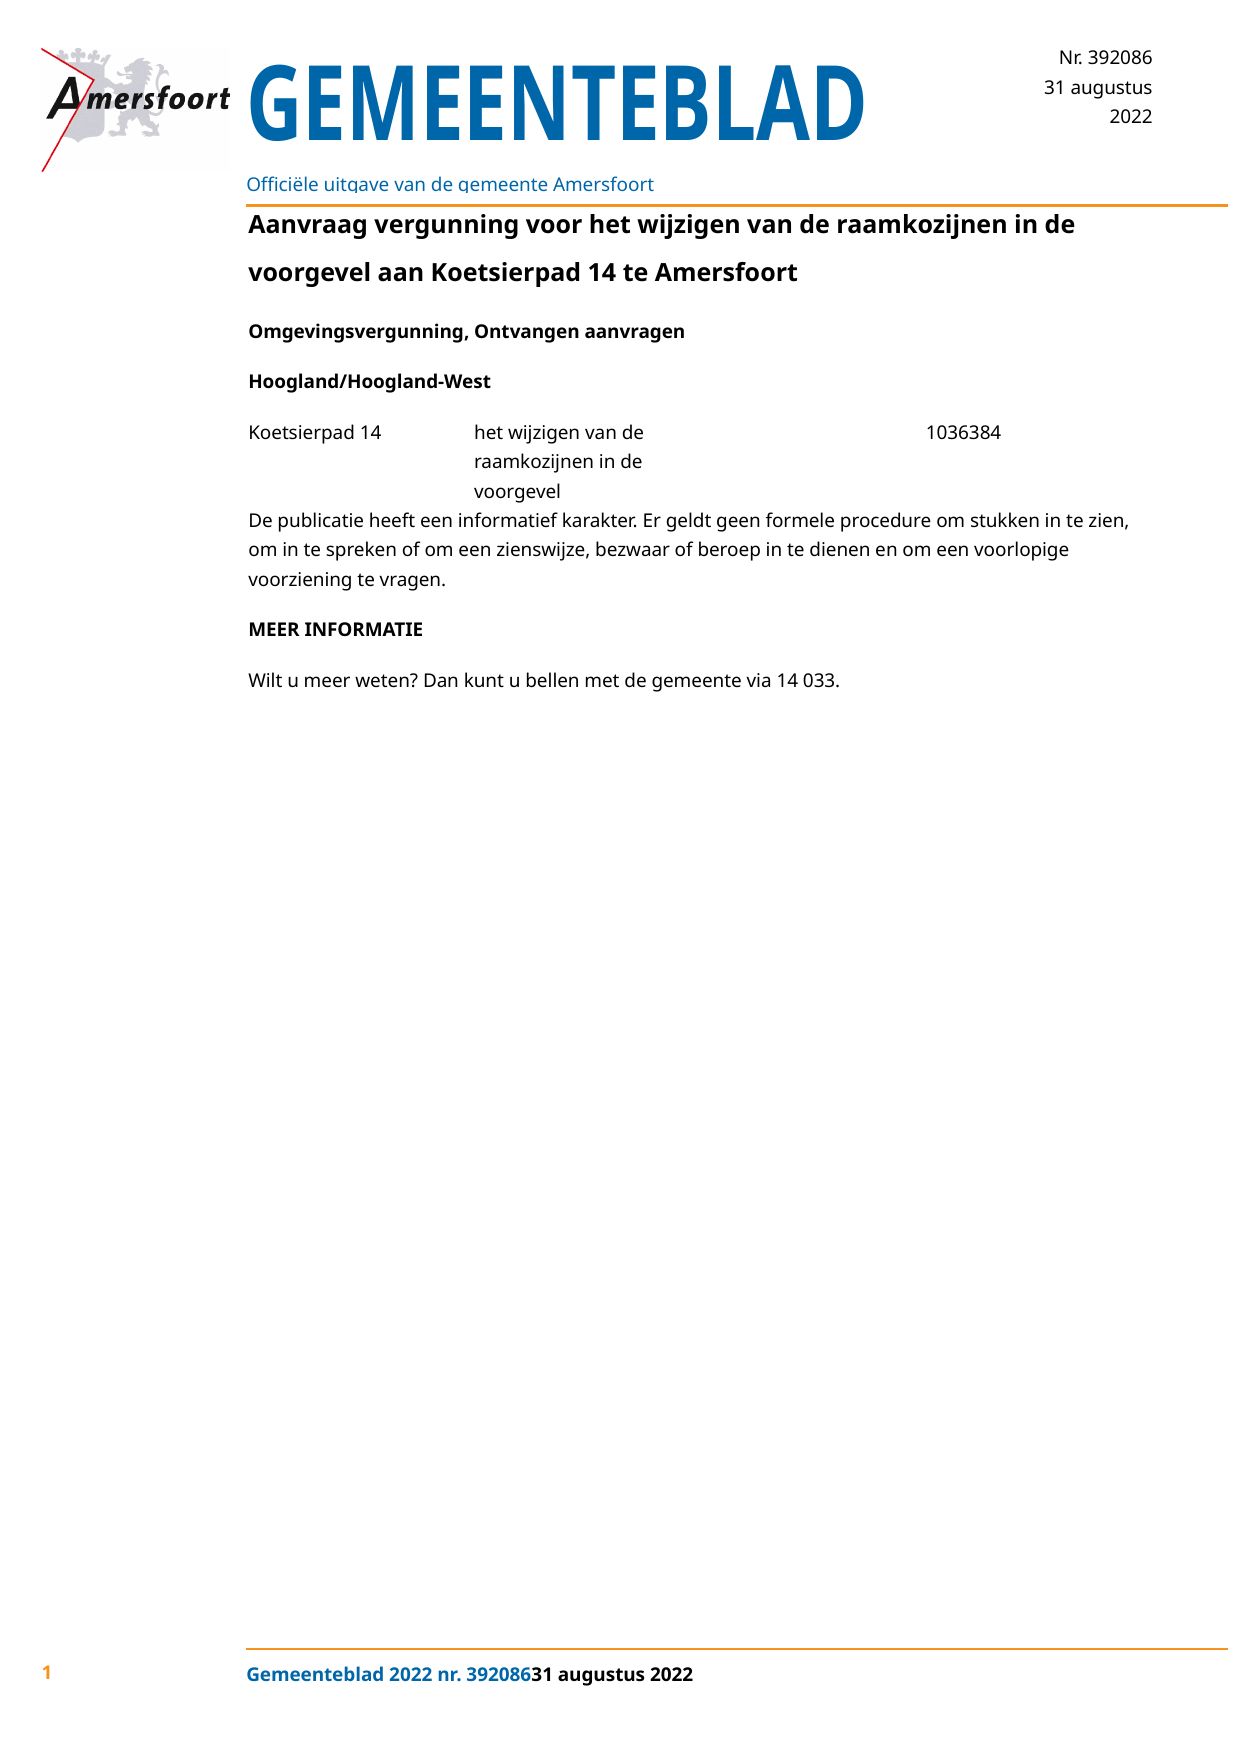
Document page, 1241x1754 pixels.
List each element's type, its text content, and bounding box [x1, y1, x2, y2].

picture [41, 47, 231, 172]
text Aanvraag vergunning voor het wijzigen van de raamkozijnen in de voorgevel aan Koetsierpad 14 te Amersfoort [248, 207, 1152, 288]
text Wilt u meer weten? Dan kunt u bellen met de gemeente via 14 033. [248, 667, 1152, 693]
text De publicatie heeft een informatief karakter. Er geldt geen formele procedure om stukken in te zien, om in te spreken of om een zienswijze, bezwaar of beroep in te dienen en om een voorlopige voorziening te vragen. [248, 507, 1152, 592]
table_header 1036384 [926, 419, 1152, 504]
text Hoogland/Hoogland-West [248, 368, 1152, 394]
table_header [700, 419, 926, 504]
text Omgevingsvergunning, Ontvangen aanvragen [248, 318, 1152, 344]
text MEER INFORMATIE [248, 617, 1152, 642]
table_header Koetsierpad 14 [248, 419, 474, 504]
table_header het wijzigen van de raamkozijnen in de voorgevel [474, 419, 700, 504]
